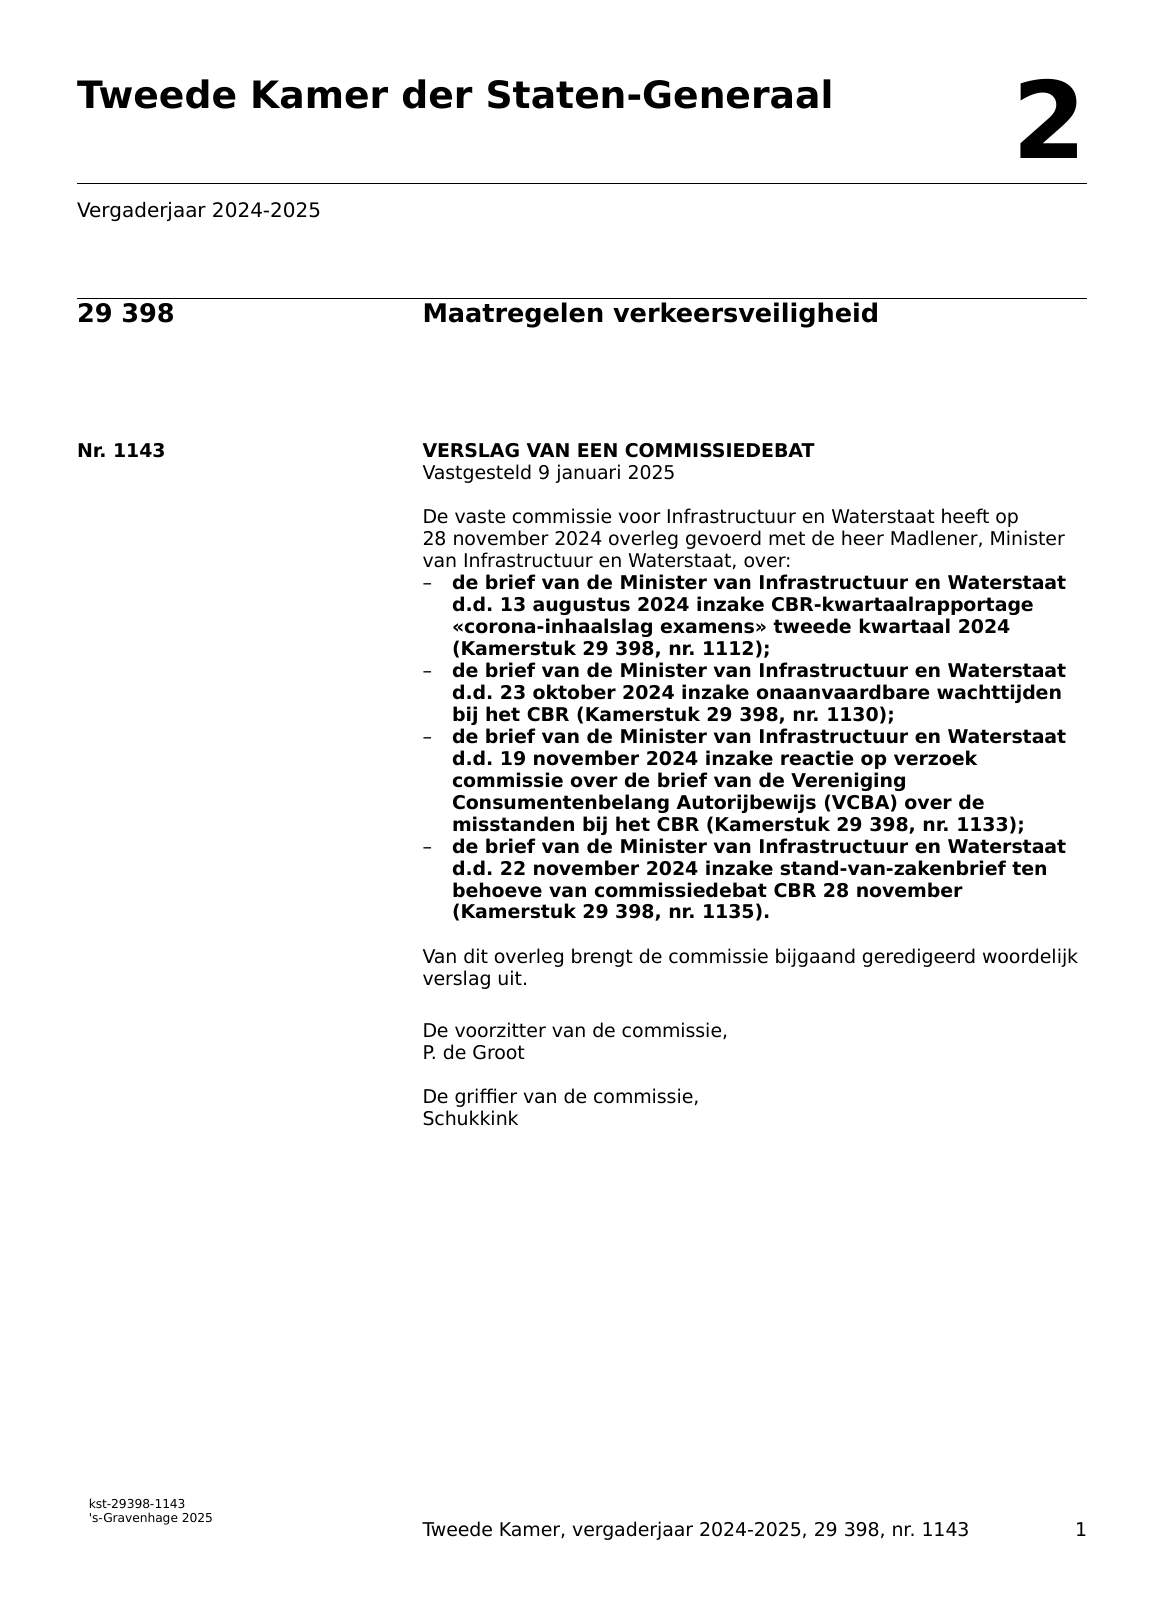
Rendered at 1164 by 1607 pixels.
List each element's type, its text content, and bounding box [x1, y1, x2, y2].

text 's-Gravenhage 2025 [88, 1511, 323, 1525]
text Vastgesteld 9 januari 2025 [422, 462, 1087, 484]
table_header Tweede Kamer der Staten-Generaal [77, 59, 886, 183]
text – de brief van de Minister van Infrastructuur en Waterstaat d.d. 19 november 2024 inzake reactie op verzoek commissie over de brief van de Vereniging Consumentenbelang Autorijbewijs (VCBA) over de misstanden bij het CBR (Kamerstuk 29 398, nr. 1133); [422, 726, 1087, 836]
subtitle Nr. 1143 VERSLAG VAN EEN COMMISSIEDEBAT [77, 440, 1087, 462]
text De vaste commissie voor Infrastructuur en Waterstaat heeft op 28 november 2024 overleg gevoerd met de heer Madlener, Minister van Infrastructuur en Waterstaat, over: [422, 506, 1087, 572]
text kst-29398-1143 [88, 1497, 323, 1511]
text – de brief van de Minister van Infrastructuur en Waterstaat d.d. 22 november 2024 inzake stand-van-zakenbrief ten behoeve van commissiedebat CBR 28 november (Kamerstuk 29 398, nr. 1135). [422, 836, 1087, 923]
text – de brief van de Minister van Infrastructuur en Waterstaat d.d. 23 oktober 2024 inzake onaanvaardbare wachttijden bij het CBR (Kamerstuk 29 398, nr. 1130); [422, 660, 1087, 726]
text Van dit overleg brengt de commissie bijgaand geredigeerd woordelijk verslag uit. [422, 946, 1087, 989]
table_header 2 [886, 59, 1087, 183]
text De griffier van de commissie, Schukkink [422, 1086, 1087, 1130]
subtitle 29 398 Maatregelen verkeersveiligheid [77, 299, 1087, 329]
text – de brief van de Minister van Infrastructuur en Waterstaat d.d. 13 augustus 2024 inzake CBR-kwartaalrapportage «corona-inhaalslag examens» tweede kwartaal 2024 (Kamerstuk 29 398, nr. 1112); [422, 572, 1087, 660]
table_cell Vergaderjaar 2024-2025 [77, 184, 1087, 298]
text De voorzitter van de commissie, P. de Groot [422, 1019, 1087, 1063]
